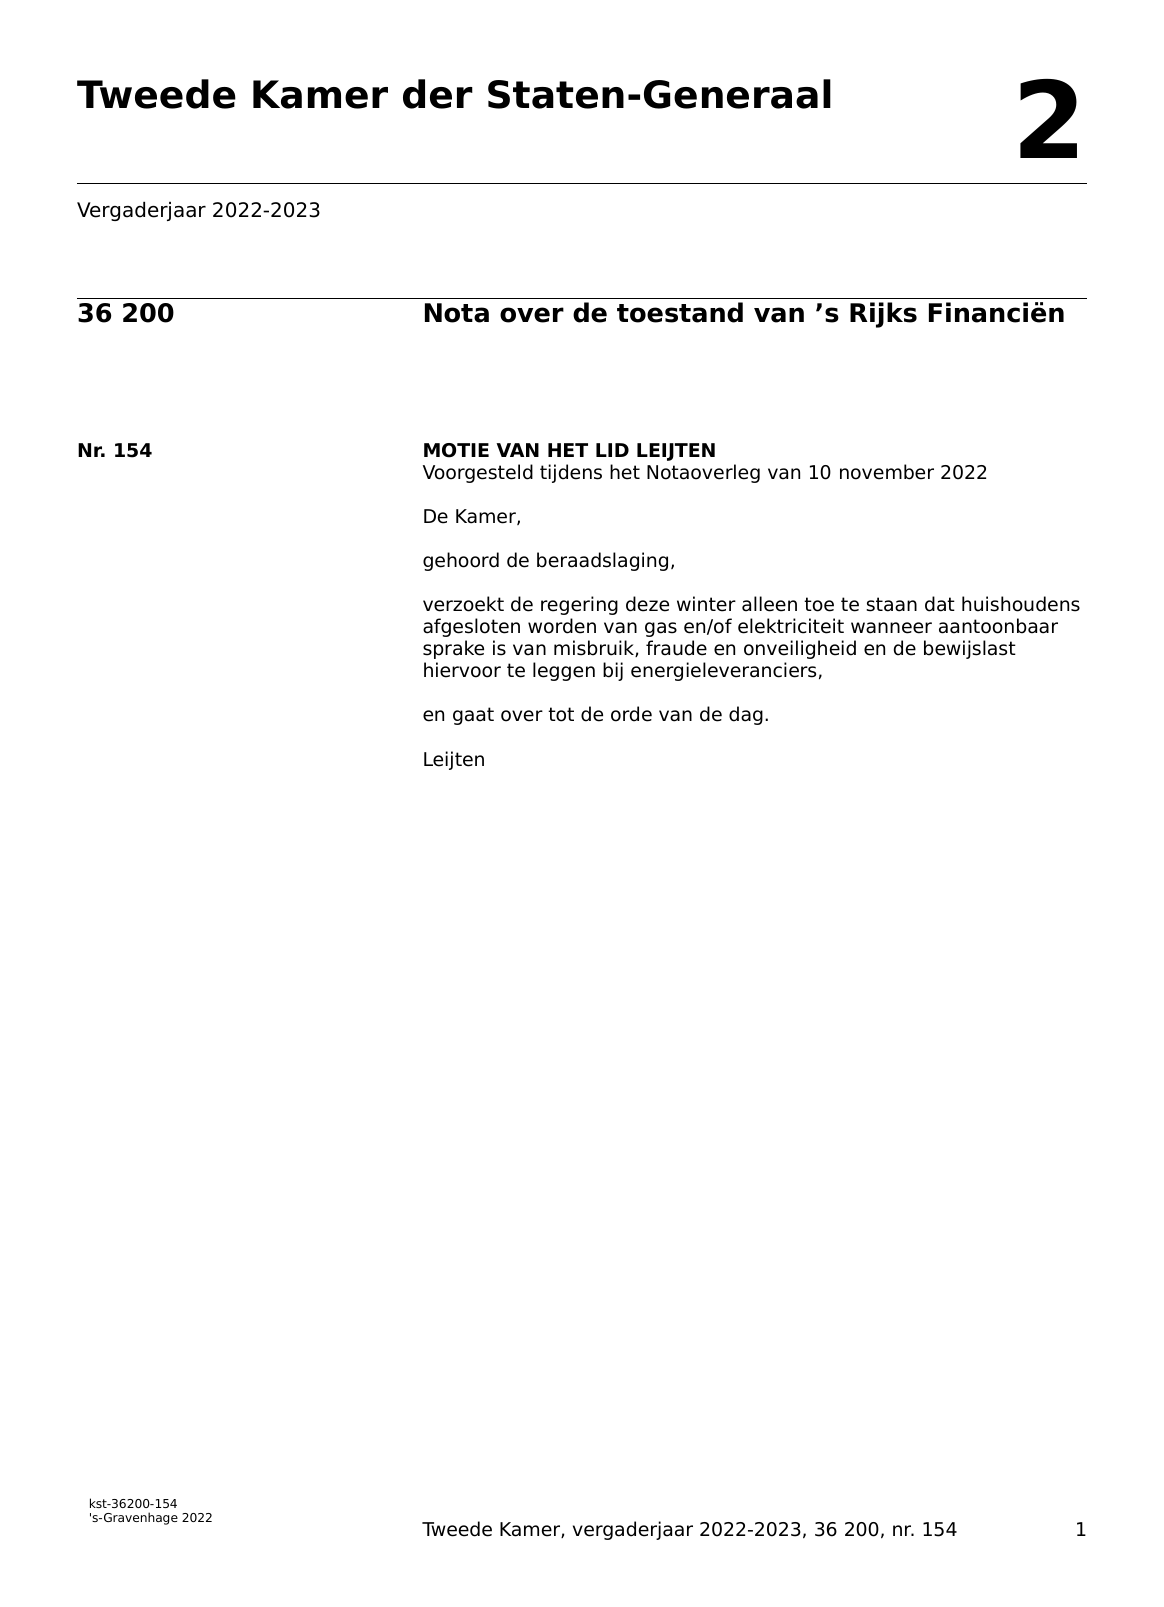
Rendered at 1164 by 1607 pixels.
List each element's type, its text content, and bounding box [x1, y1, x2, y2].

text gehoord de beraadslaging, [422, 550, 1087, 572]
subtitle Nr. 154 MOTIE VAN HET LID LEIJTEN [77, 440, 1087, 462]
text Leijten [422, 748, 1087, 770]
table_header 2 [886, 59, 1087, 183]
table_header Tweede Kamer der Staten-Generaal [77, 59, 886, 183]
text 's-Gravenhage 2022 [88, 1511, 323, 1525]
text Voorgesteld tijdens het Notaoverleg van 10 november 2022 [422, 462, 1087, 484]
text kst-36200-154 [88, 1497, 323, 1511]
text De Kamer, [422, 506, 1087, 528]
text en gaat over tot de orde van de dag. [422, 704, 1087, 726]
subtitle 36 200 Nota over de toestand van ’s Rijks Financiën [77, 299, 1087, 329]
text verzoekt de regering deze winter alleen toe te staan dat huishoudens afgesloten worden van gas en/of elektriciteit wanneer aantoonbaar sprake is van misbruik, fraude en onveiligheid en de bewijslast hiervoor te leggen bij energieleveranciers, [422, 594, 1087, 682]
table_cell Vergaderjaar 2022-2023 [77, 184, 1087, 298]
